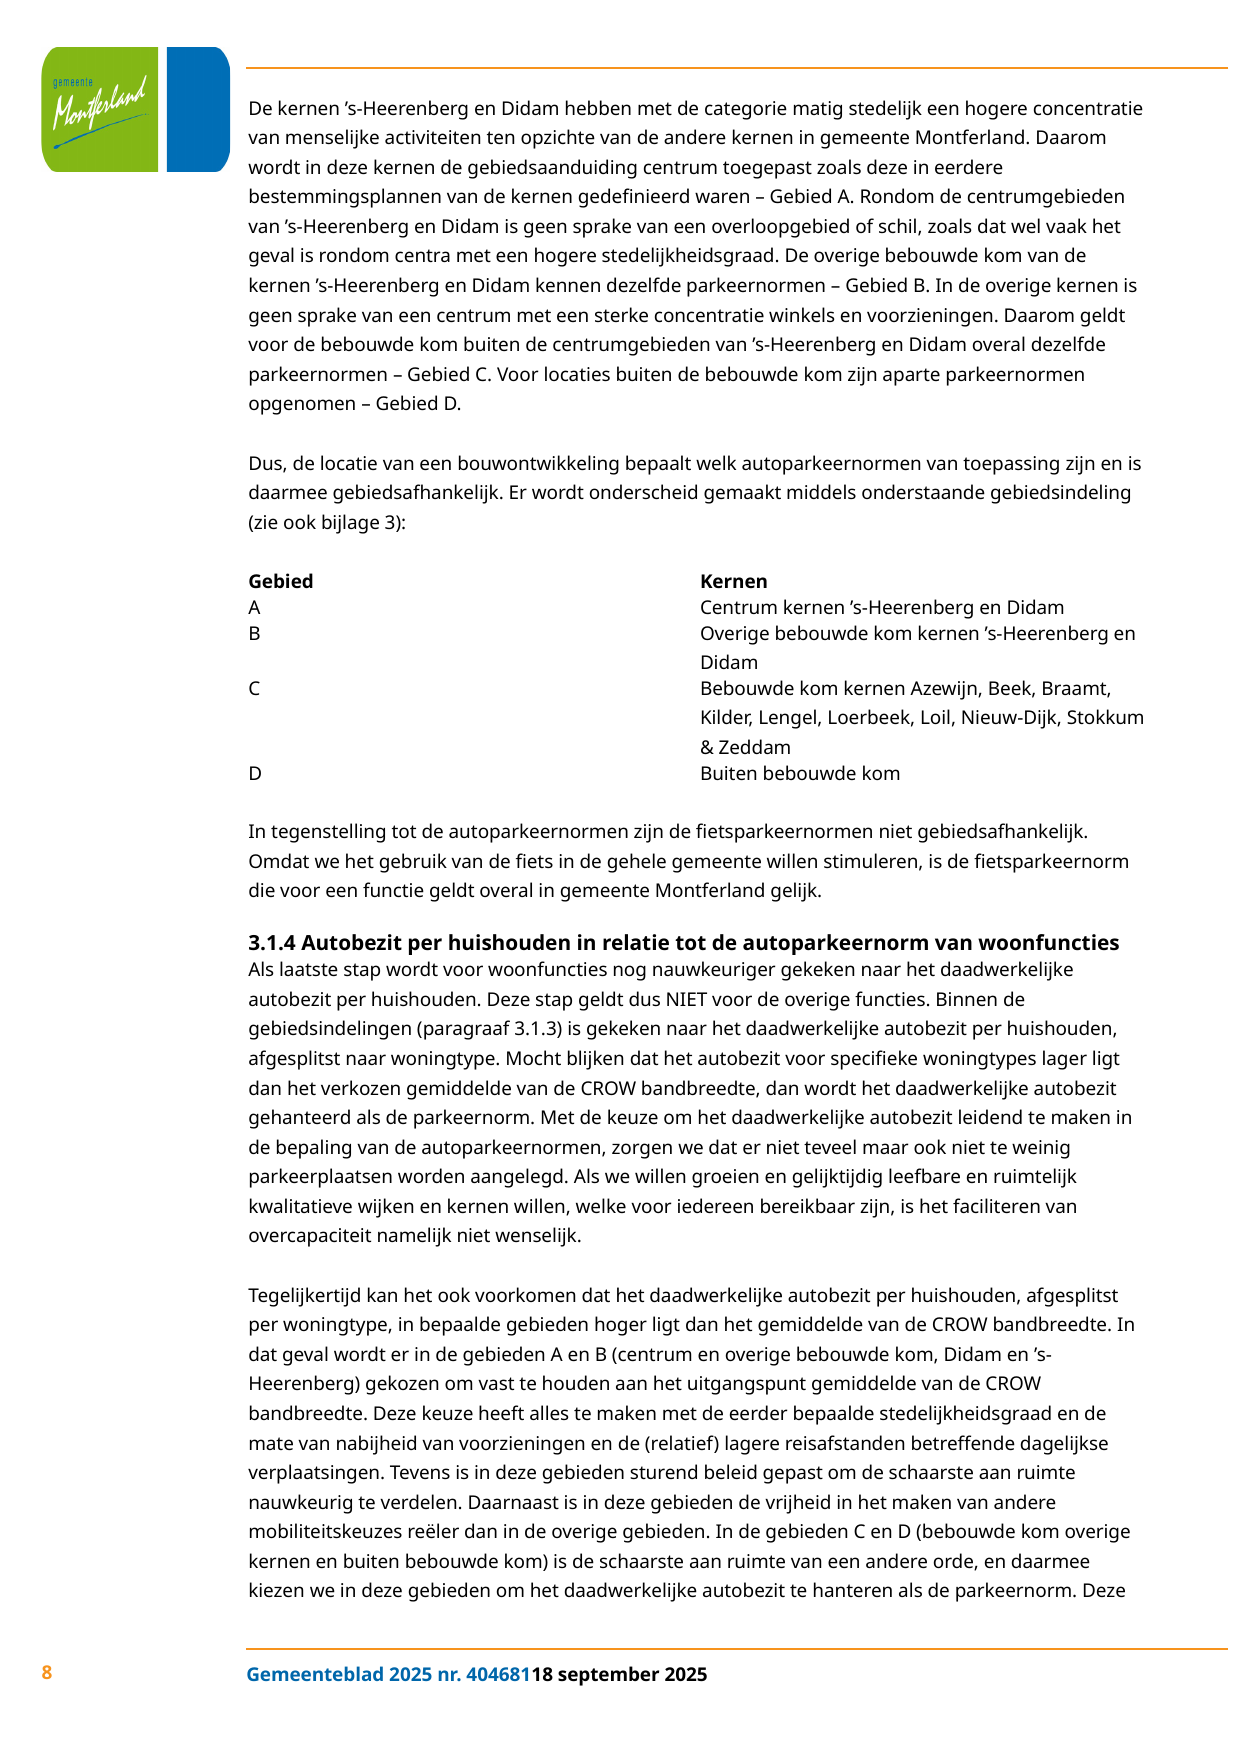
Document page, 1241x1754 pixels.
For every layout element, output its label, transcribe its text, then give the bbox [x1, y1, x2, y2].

text De kernen ’s-Heerenberg en Didam hebben met de categorie matig stedelijk een hogere concentratie van menselijke activiteiten ten opzichte van de andere kernen in gemeente Montferland. Daarom wordt in deze kernen de gebiedsaanduiding centrum toegepast zoals deze in eerdere bestemmingsplannen van de kernen gedefinieerd waren – Gebied A. Rondom de centrumgebieden van ’s-Heerenberg en Didam is geen sprake van een overloopgebied of schil, zoals dat wel vaak het geval is rondom centra met een hogere stedelijkheidsgraad. De overige bebouwde kom van de kernen ’s-Heerenberg en Didam kennen dezelfde parkeernormen – Gebied B. In de overige kernen is geen sprake van een centrum met een sterke concentratie winkels en voorzieningen. Daarom geldt voor de bebouwde kom buiten de centrumgebieden van ’s-Heerenberg en Didam overal dezelfde parkeernormen – Gebied C. Voor locaties buiten de bebouwde kom zijn aparte parkeernormen opgenomen – Gebied D. [248, 95, 1152, 416]
table_cell A [248, 594, 700, 620]
table_header Kernen [700, 568, 1152, 594]
text In tegenstelling tot de autoparkeernormen zijn de fietsparkeernormen niet gebiedsafhankelijk. Omdat we het gebruik van de fiets in de gehele gemeente willen stimuleren, is de fietsparkeernorm die voor een functie geldt overal in gemeente Montferland gelijk. [248, 818, 1152, 903]
table_header Gebied [248, 568, 700, 594]
table_cell Centrum kernen ’s-Heerenberg en Didam [700, 594, 1152, 620]
picture [41, 47, 231, 172]
text Als laatste stap wordt voor woonfuncties nog nauwkeuriger gekeken naar het daadwerkelijke autobezit per huishouden. Deze stap geldt dus NIET voor de overige functies. Binnen de gebiedsindelingen (paragraaf 3.1.3) is gekeken naar het daadwerkelijke autobezit per huishouden, afgesplitst naar woningtype. Mocht blijken dat het autobezit voor specifieke woningtypes lager ligt dan het verkozen gemiddelde van de CROW bandbreedte, dan wordt het daadwerkelijke autobezit gehanteerd als de parkeernorm. Met de keuze om het daadwerkelijke autobezit leidend te maken in de bepaling van de autoparkeernormen, zorgen we dat er niet teveel maar ook niet te weinig parkeerplaatsen worden aangelegd. Als we willen groeien en gelijktijdig leefbare en ruimtelijk kwalitatieve wijken en kernen willen, welke voor iedereen bereikbaar zijn, is het faciliteren van overcapaciteit namelijk niet wenselijk. [248, 956, 1152, 1248]
text Dus, de locatie van een bouwontwikkeling bepaalt welk autoparkeernormen van toepassing zijn en is daarmee gebiedsafhankelijk. Er wordt onderscheid gemaakt middels onderstaande gebiedsindeling (zie ook bijlage 3): [248, 450, 1152, 535]
text Tegelijkertijd kan het ook voorkomen dat het daadwerkelijke autobezit per huishouden, afgesplitst per woningtype, in bepaalde gebieden hoger ligt dan het gemiddelde van de CROW bandbreedte. In dat geval wordt er in de gebieden A en B (centrum en overige bebouwde kom, Didam en ’s-Heerenberg) gekozen om vast te houden aan het uitgangspunt gemiddelde van de CROW bandbreedte. Deze keuze heeft alles te maken met de eerder bepaalde stedelijkheidsgraad en de mate van nabijheid van voorzieningen en de (relatief) lagere reisafstanden betreffende dagelijkse verplaatsingen. Tevens is in deze gebieden sturend beleid gepast om de schaarste aan ruimte nauwkeurig te verdelen. Daarnaast is in deze gebieden de vrijheid in het maken van andere mobiliteitskeuzes reëler dan in de overige gebieden. In de gebieden C en D (bebouwde kom overige kernen en buiten bebouwde kom) is de schaarste aan ruimte van een andere orde, en daarmee kiezen we in deze gebieden om het daadwerkelijke autobezit te hanteren als de parkeernorm. Deze [248, 1282, 1152, 1603]
table_cell D [248, 760, 700, 786]
table_cell Bebouwde kom kernen Azewijn, Beek, Braamt, Kilder, Lengel, Loerbeek, Loil, Nieuw-Dijk, Stokkum & Zeddam [700, 675, 1152, 760]
table_cell Overige bebouwde kom kernen ’s-Heerenberg en Didam [700, 620, 1152, 675]
text 3.1.4 Autobezit per huishouden in relatie tot de autoparkeernorm van woonfuncties [248, 928, 1152, 956]
table_cell B [248, 620, 700, 675]
table_cell C [248, 675, 700, 760]
table_cell Buiten bebouwde kom [700, 760, 1152, 786]
